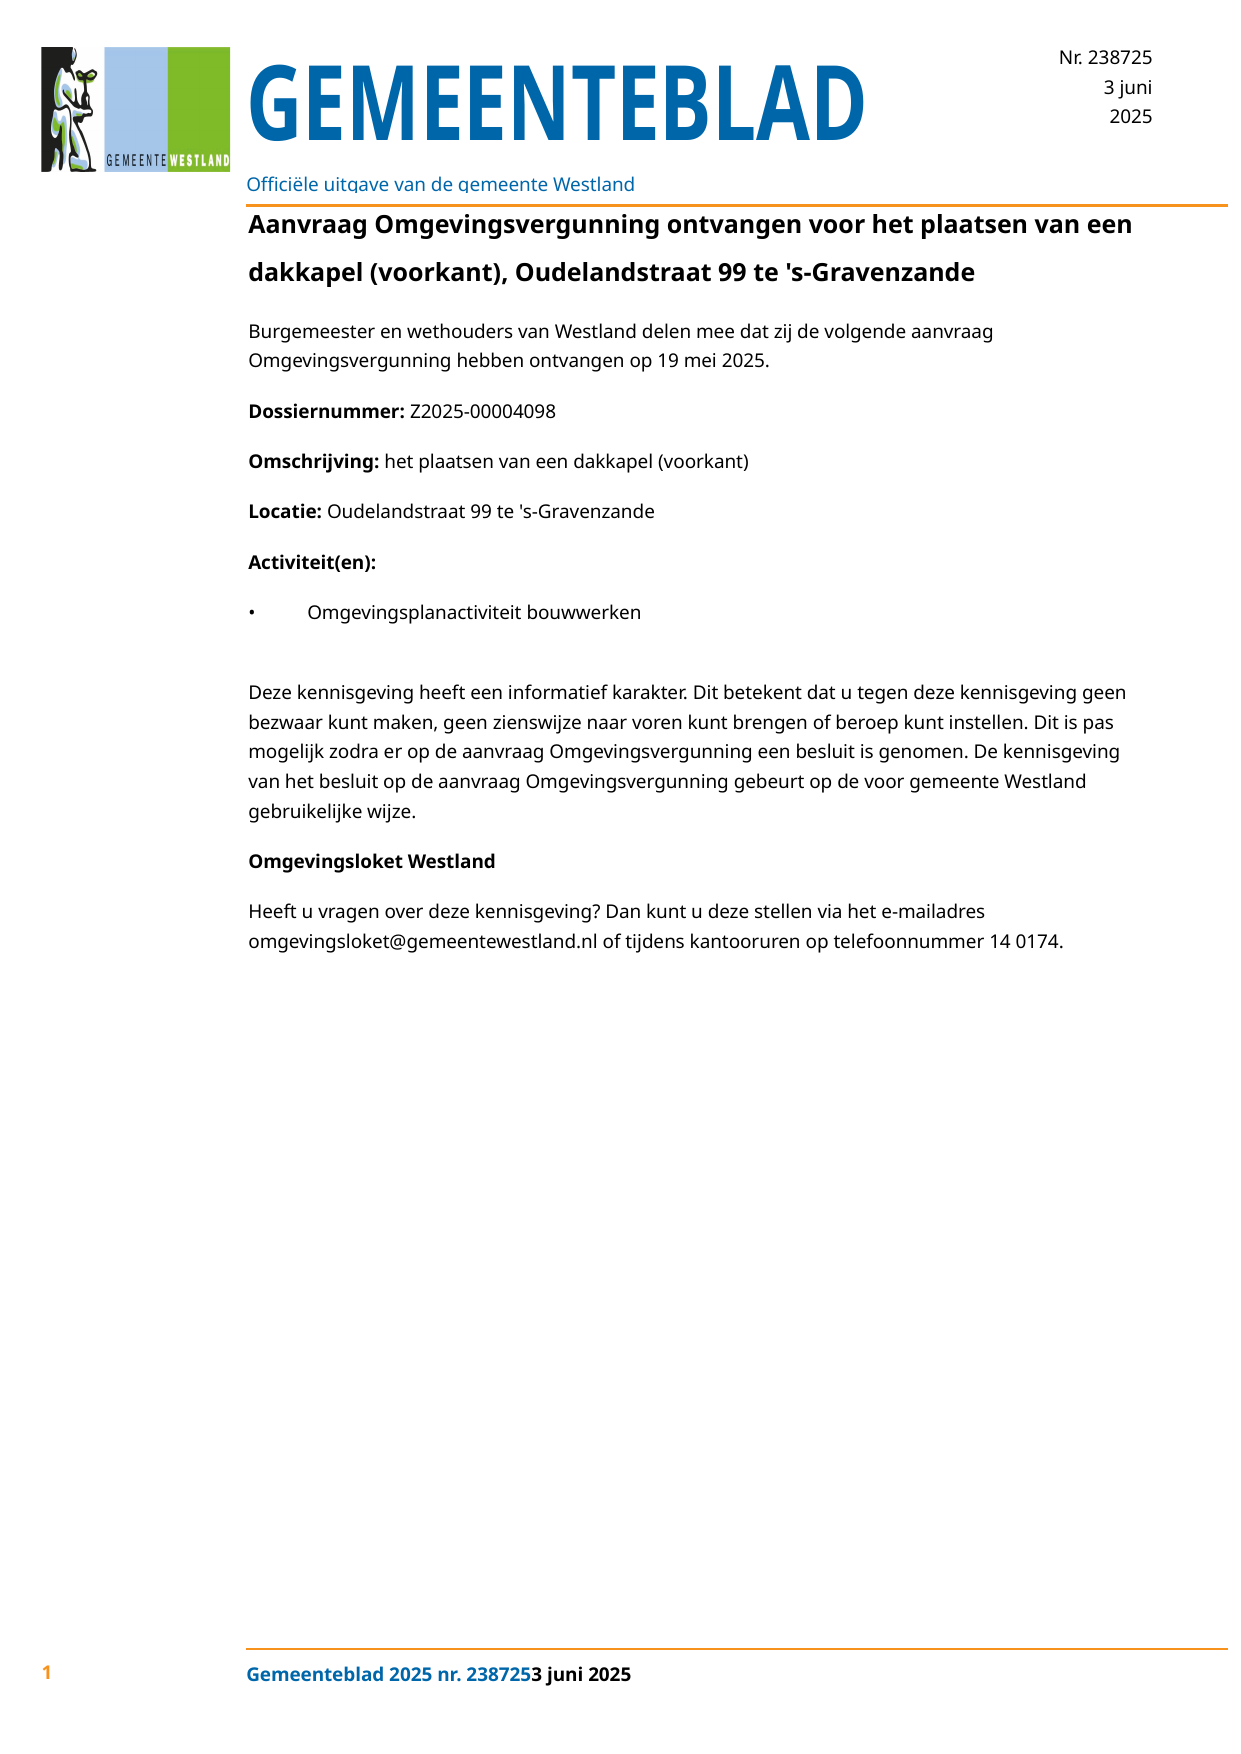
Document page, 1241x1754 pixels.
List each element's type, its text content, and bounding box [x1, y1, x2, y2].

text Deze kennisgeving heeft een informatief karakter. Dit betekent dat u tegen deze kennisgeving geen bezwaar kunt maken, geen zienswijze naar voren kunt brengen of beroep kunt instellen. Dit is pas mogelijk zodra er op de aanvraag Omgevingsvergunning een besluit is genomen. De kennisgeving van het besluit op de aanvraag Omgevingsvergunning gebeurt op de voor gemeente Westland gebruikelijke wijze. [248, 679, 1152, 824]
text Activiteit(en): [248, 549, 1152, 575]
text Locatie: Oudelandstraat 99 te 's-Gravenzande [248, 499, 1152, 524]
text Omgevingsloket Westland [248, 848, 1152, 874]
text Dossiernummer: Z2025-00004098 [248, 398, 1152, 424]
text Heeft u vragen over deze kennisgeving? Dan kunt u deze stellen via het e-mailadres omgevingsloket@gemeentewestland.nl of tijdens kantooruren op telefoonnummer 14 0174. [248, 899, 1152, 954]
picture [41, 47, 231, 172]
text Omschrijving: het plaatsen van een dakkapel (voorkant) [248, 448, 1152, 474]
text Burgemeester en wethouders van Westland delen mee dat zij de volgende aanvraag Omgevingsvergunning hebben ontvangen op 19 mei 2025. [248, 318, 1152, 373]
text Aanvraag Omgevingsvergunning ontvangen voor het plaatsen van een dakkapel (voorkant), Oudelandstraat 99 te 's-Gravenzande [248, 207, 1152, 288]
list Omgevingsplanactiviteit bouwwerken [248, 599, 1152, 625]
